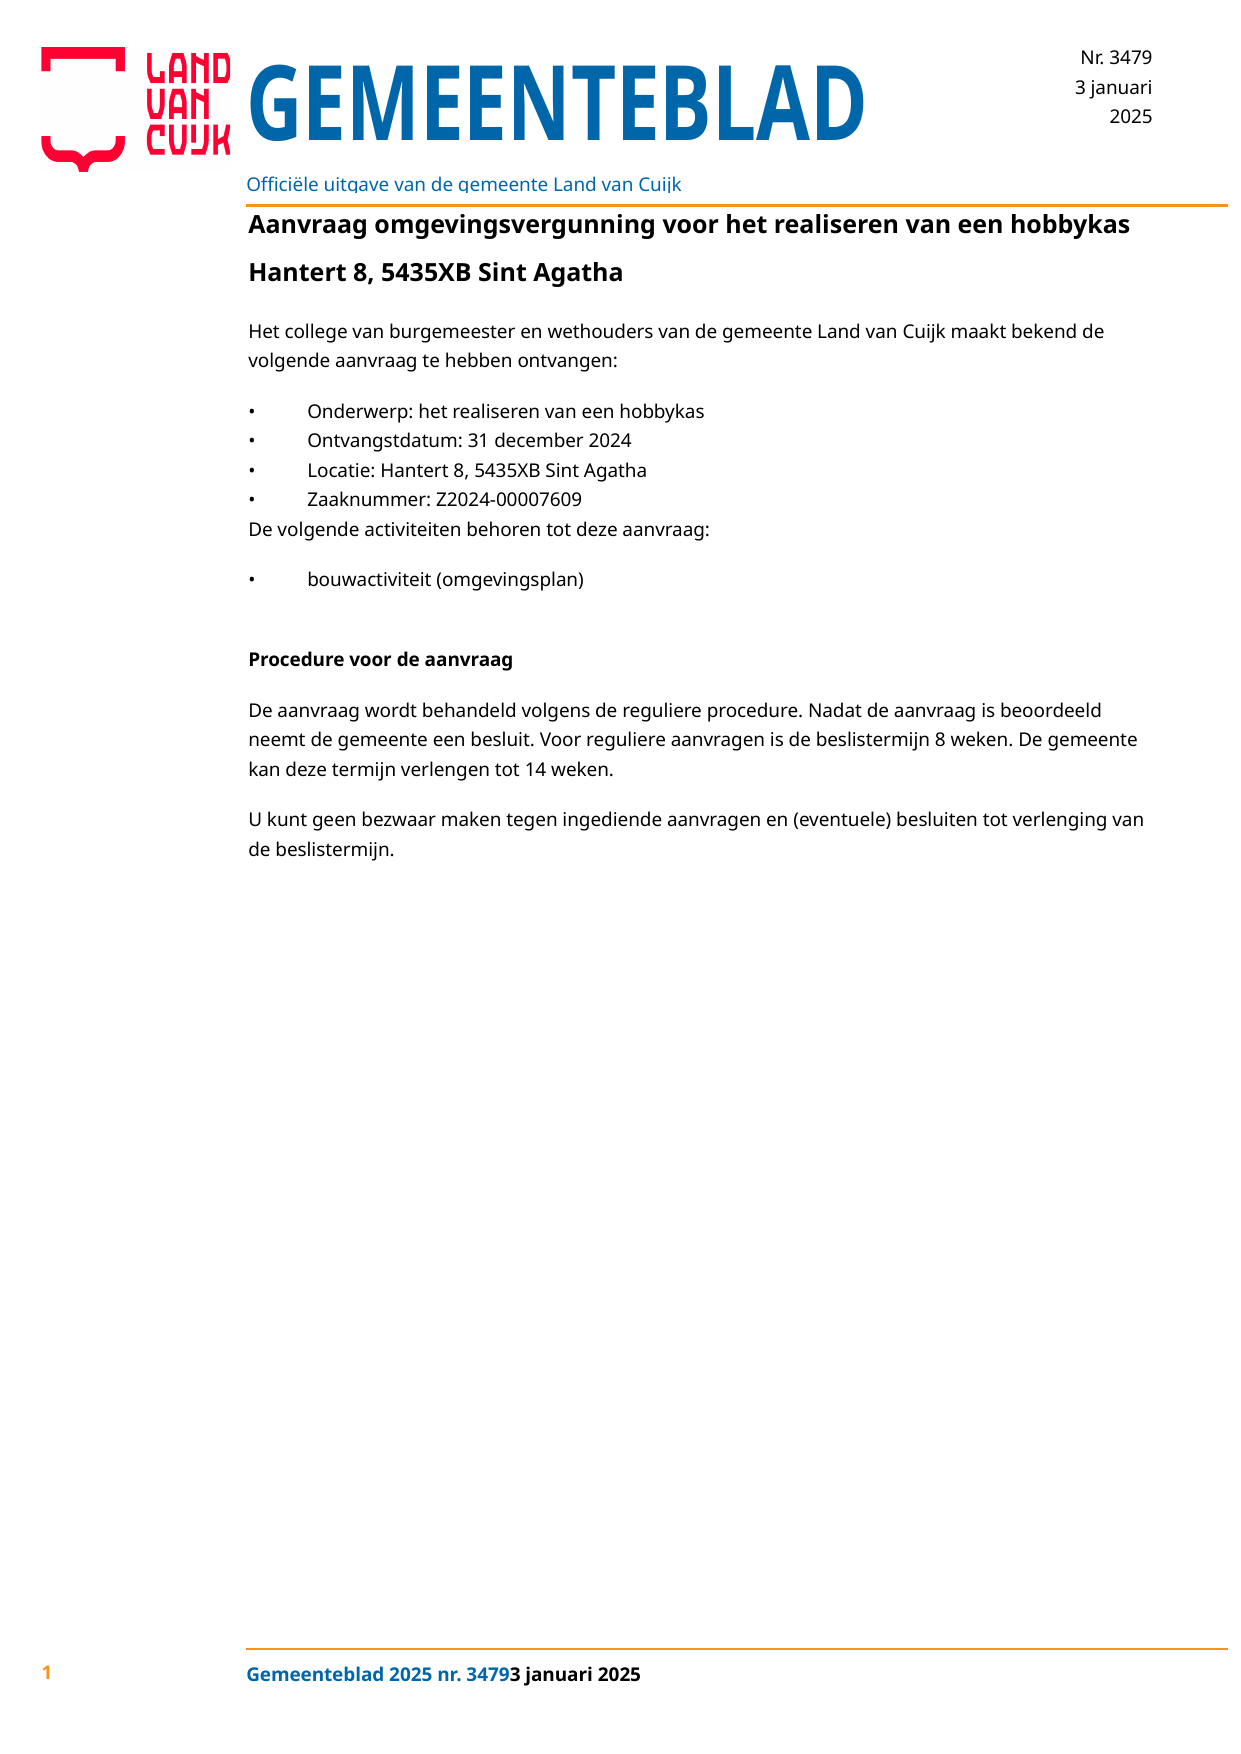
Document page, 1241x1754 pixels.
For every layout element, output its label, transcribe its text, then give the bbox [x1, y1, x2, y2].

text Aanvraag omgevingsvergunning voor het realiseren van een hobbykas Hantert 8, 5435XB Sint Agatha [248, 207, 1152, 288]
list Locatie: Hantert 8, 5435XB Sint Agatha [248, 457, 1152, 483]
list Onderwerp: het realiseren van een hobbykas [248, 398, 1152, 424]
picture [41, 47, 231, 172]
list Ontvangstdatum: 31 december 2024 [248, 427, 1152, 453]
text U kunt geen bezwaar maken tegen ingediende aanvragen en (eventuele) besluiten tot verlenging van de beslistermijn. [248, 807, 1152, 862]
text Het college van burgemeester en wethouders van de gemeente Land van Cuijk maakt bekend de volgende aanvraag te hebben ontvangen: [248, 318, 1152, 373]
text De aanvraag wordt behandeld volgens de reguliere procedure. Nadat de aanvraag is beoordeeld neemt de gemeente een besluit. Voor reguliere aanvragen is de beslistermijn 8 weken. De gemeente kan deze termijn verlengen tot 14 weken. [248, 697, 1152, 782]
text Procedure voor de aanvraag [248, 647, 1152, 672]
list bouwactiviteit (omgevingsplan) [248, 567, 1152, 592]
text De volgende activiteiten behoren tot deze aanvraag: [248, 516, 1152, 542]
list Zaaknummer: Z2024-00007609 [248, 487, 1152, 512]
